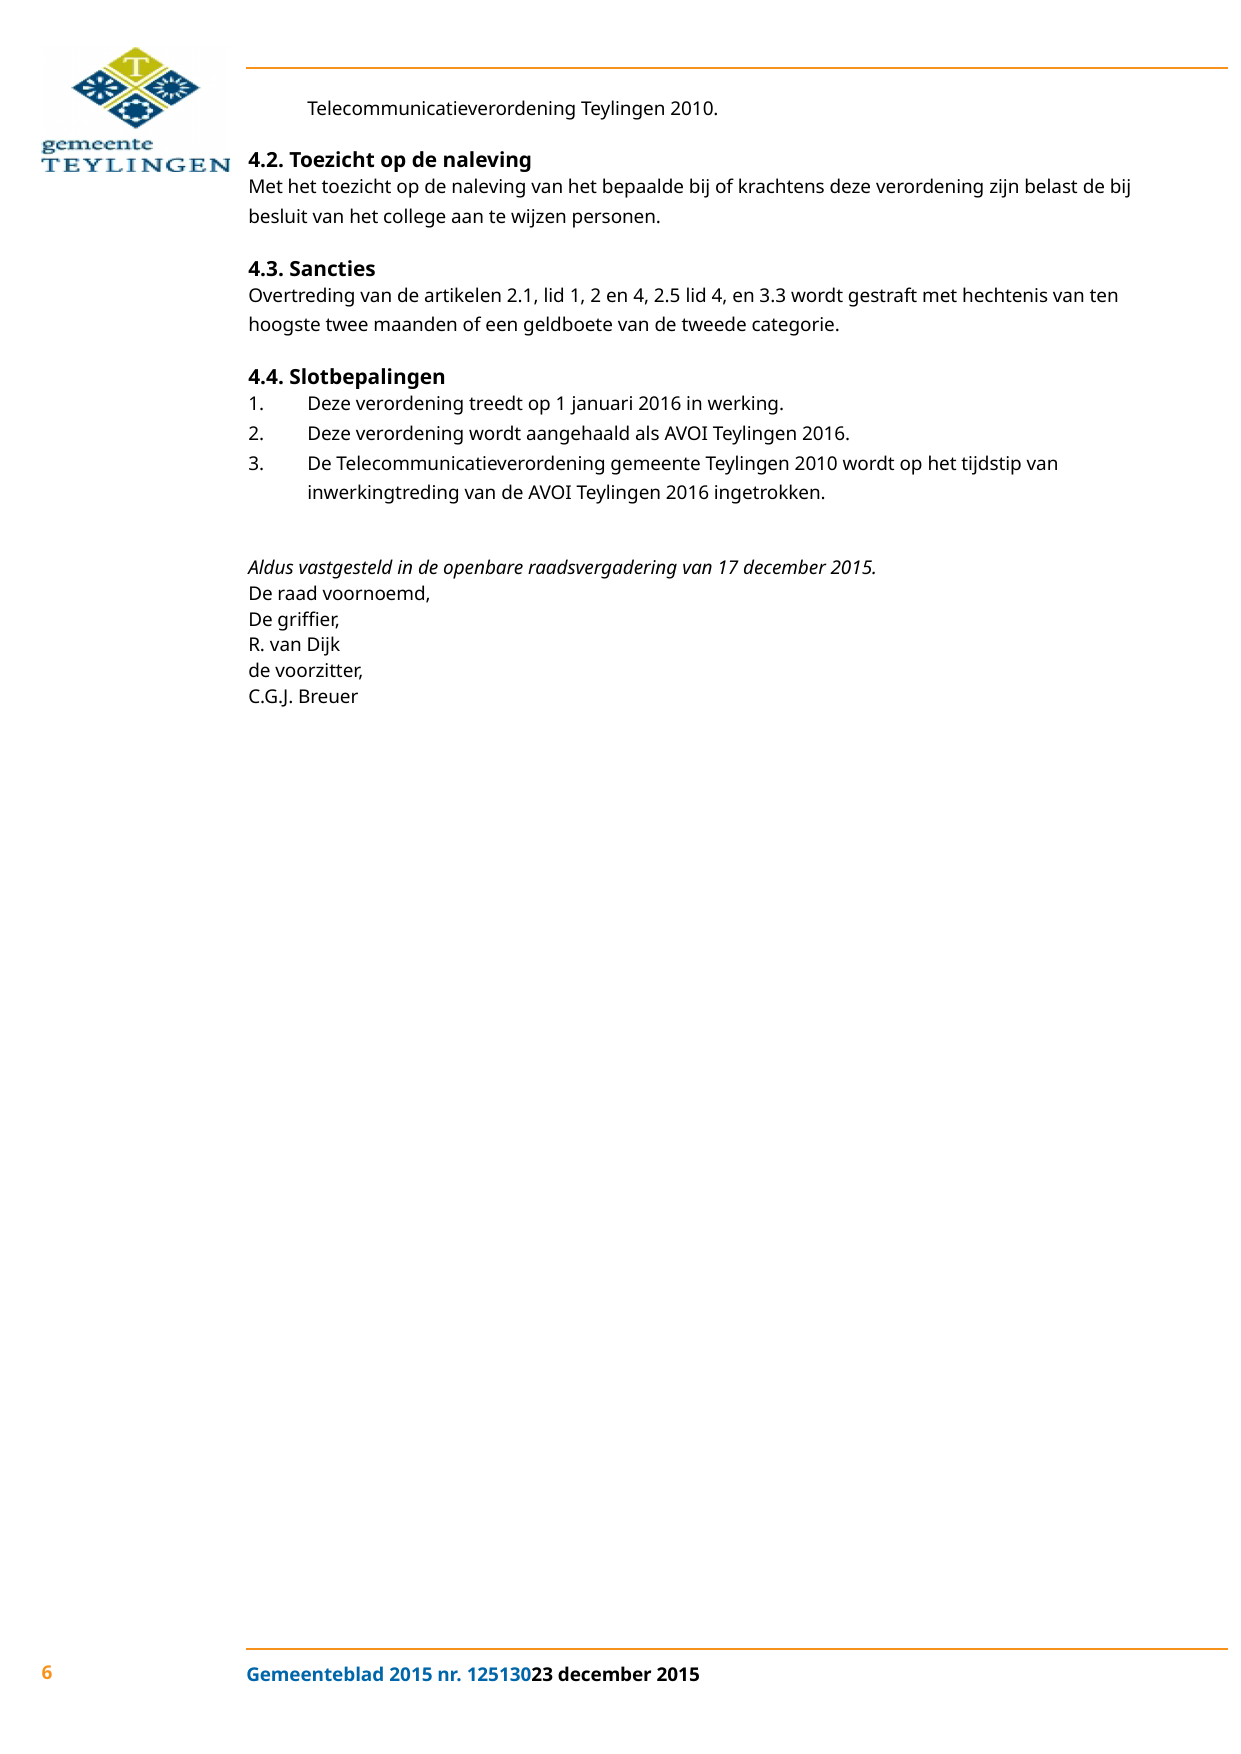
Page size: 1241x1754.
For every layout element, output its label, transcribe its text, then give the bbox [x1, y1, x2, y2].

text De raad voornoemd, [248, 580, 1152, 606]
text Aldus vastgesteld in de openbare raadsvergadering van 17 december 2015. [248, 554, 1152, 580]
text R. van Dijk [248, 632, 1152, 657]
list Telecommunicatieverordening Teylingen 2010. [248, 95, 1152, 121]
text 4.4. Slotbepalingen [248, 362, 1152, 391]
text Met het toezicht op de naleving van het bepaalde bij of krachtens deze verordening zijn belast de bij besluit van het college aan te wijzen personen. [248, 174, 1152, 229]
text C.G.J. Breuer [248, 683, 1152, 709]
list Deze verordening treedt op 1 januari 2016 in werking. [248, 391, 1152, 416]
text de voorzitter, [248, 657, 1152, 683]
list De Telecommunicatieverordening gemeente Teylingen 2010 wordt op het tijdstip van inwerkingtreding van de AVOI Teylingen 2016 ingetrokken. [248, 450, 1152, 505]
text 4.2. Toezicht op de naleving [248, 145, 1152, 174]
picture [41, 47, 231, 172]
text Overtreding van de artikelen 2.1, lid 1, 2 en 4, 2.5 lid 4, en 3.3 wordt gestraft met hechtenis van ten hoogste twee maanden of een geldboete van de tweede categorie. [248, 282, 1152, 337]
list Deze verordening wordt aangehaald als AVOI Teylingen 2016. [248, 420, 1152, 446]
text 4.3. Sancties [248, 254, 1152, 282]
text De griffier, [248, 606, 1152, 632]
